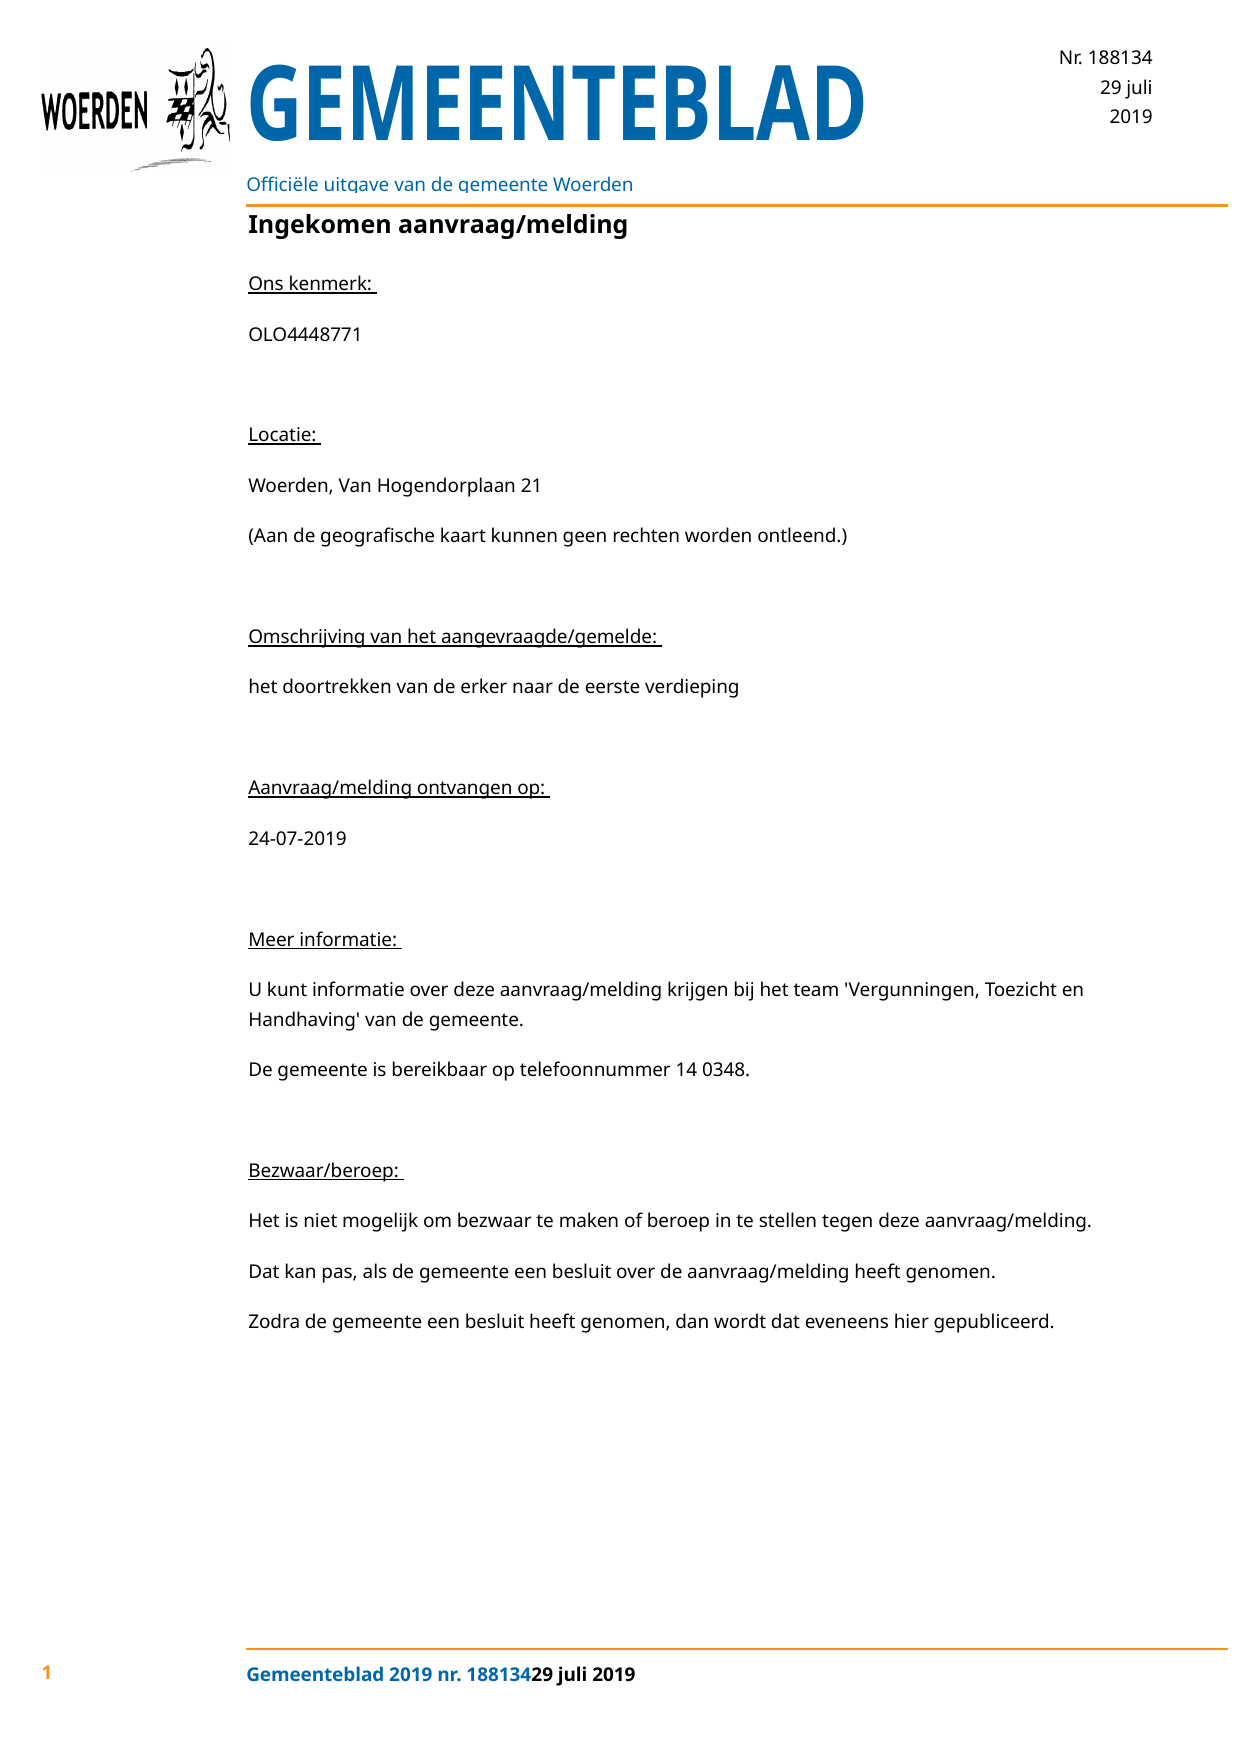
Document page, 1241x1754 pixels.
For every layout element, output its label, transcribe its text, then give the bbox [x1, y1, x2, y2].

text Locatie: [248, 422, 1152, 447]
text 24-07-2019 [248, 825, 1152, 851]
text het doortrekken van de erker naar de eerste verdieping [248, 674, 1152, 699]
text De gemeente is bereikbaar op telefoonnummer 14 0348. [248, 1056, 1152, 1082]
text Het is niet mogelijk om bezwaar te maken of beroep in te stellen tegen deze aanvraag/melding. [248, 1207, 1152, 1233]
text Bezwaar/beroep: [248, 1157, 1152, 1183]
text (Aan de geografische kaart kunnen geen rechten worden ontleend.) [248, 522, 1152, 548]
text Zodra de gemeente een besluit heeft genomen, dan wordt dat eveneens hier gepubliceerd. [248, 1308, 1152, 1334]
text OLO4448771 [248, 321, 1152, 346]
text Woerden, Van Hogendorplaan 21 [248, 472, 1152, 498]
text Omschrijving van het aangevraagde/gemelde: [248, 623, 1152, 649]
text Meer informatie: [248, 926, 1152, 951]
text Aanvraag/melding ontvangen op: [248, 774, 1152, 800]
picture [41, 47, 231, 172]
text Dat kan pas, als de gemeente een besluit over de aanvraag/melding heeft genomen. [248, 1258, 1152, 1283]
text U kunt informatie over deze aanvraag/melding krijgen bij het team 'Vergunningen, Toezicht en Handhaving' van de gemeente. [248, 976, 1152, 1031]
text Ingekomen aanvraag/melding [248, 207, 1152, 241]
text Ons kenmerk: [248, 270, 1152, 296]
